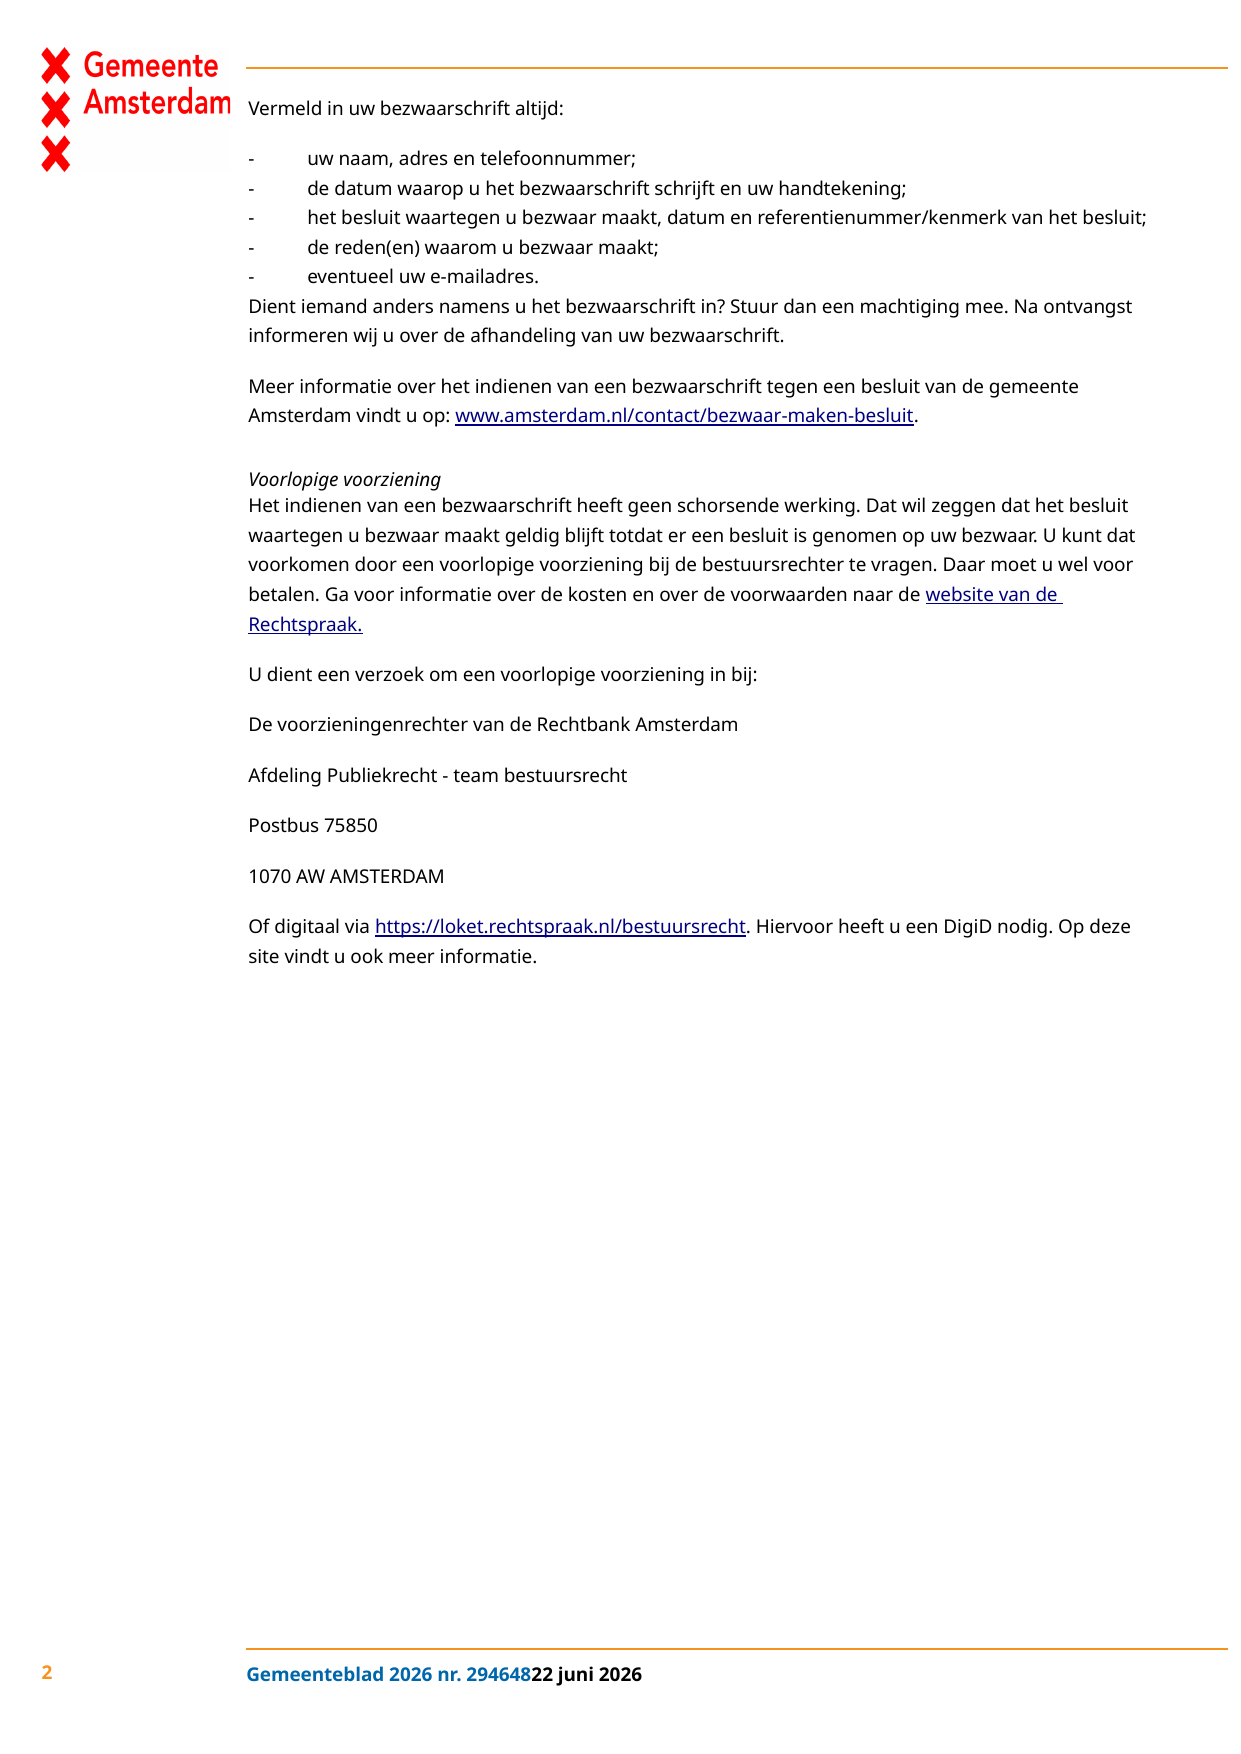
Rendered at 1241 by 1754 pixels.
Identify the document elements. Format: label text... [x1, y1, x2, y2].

text Het indienen van een bezwaarschrift heeft geen schorsende werking. Dat wil zeggen dat het besluit waartegen u bezwaar maakt geldig blijft totdat er een besluit is genomen op uw bezwaar. U kunt dat voorkomen door een voorlopige voorziening bij de bestuursrechter te vragen. Daar moet u wel voor betalen. Ga voor informatie over de kosten en over de voorwaarden naar de website van de Rechtspraak. [248, 492, 1152, 636]
list eventueel uw e-mailadres. [248, 263, 1152, 289]
text De voorzieningenrechter van de Rechtbank Amsterdam [248, 712, 1152, 737]
list de datum waarop u het bezwaarschrift schrijft en uw handtekening; [248, 175, 1152, 201]
text Dient iemand anders namens u het bezwaarschrift in? Stuur dan een machtiging mee. Na ontvangst informeren wij u over de afhandeling van uw bezwaarschrift. [248, 293, 1152, 348]
text Afdeling Publiekrecht - team bestuursrecht [248, 762, 1152, 788]
text Postbus 75850 [248, 812, 1152, 838]
text 1070 AW AMSTERDAM [248, 863, 1152, 888]
text Of digitaal via https://loket.rechtspraak.nl/bestuursrecht. Hiervoor heeft u een DigiD nodig. Op deze site vindt u ook meer informatie. [248, 913, 1152, 968]
text Vermeld in uw bezwaarschrift altijd: [248, 95, 1152, 121]
list de reden(en) waarom u bezwaar maakt; [248, 234, 1152, 260]
text Voorlopige voorziening [248, 467, 1152, 492]
text U dient een verzoek om een voorlopige voorziening in bij: [248, 661, 1152, 687]
picture [41, 47, 231, 172]
text Meer informatie over het indienen van een bezwaarschrift tegen een besluit van de gemeente Amsterdam vindt u op: www.amsterdam.nl/contact/bezwaar-maken-besluit. [248, 373, 1152, 428]
list het besluit waartegen u bezwaar maakt, datum en referentienummer/kenmerk van het besluit; [248, 204, 1152, 230]
list uw naam, adres en telefoonnummer; [248, 145, 1152, 171]
